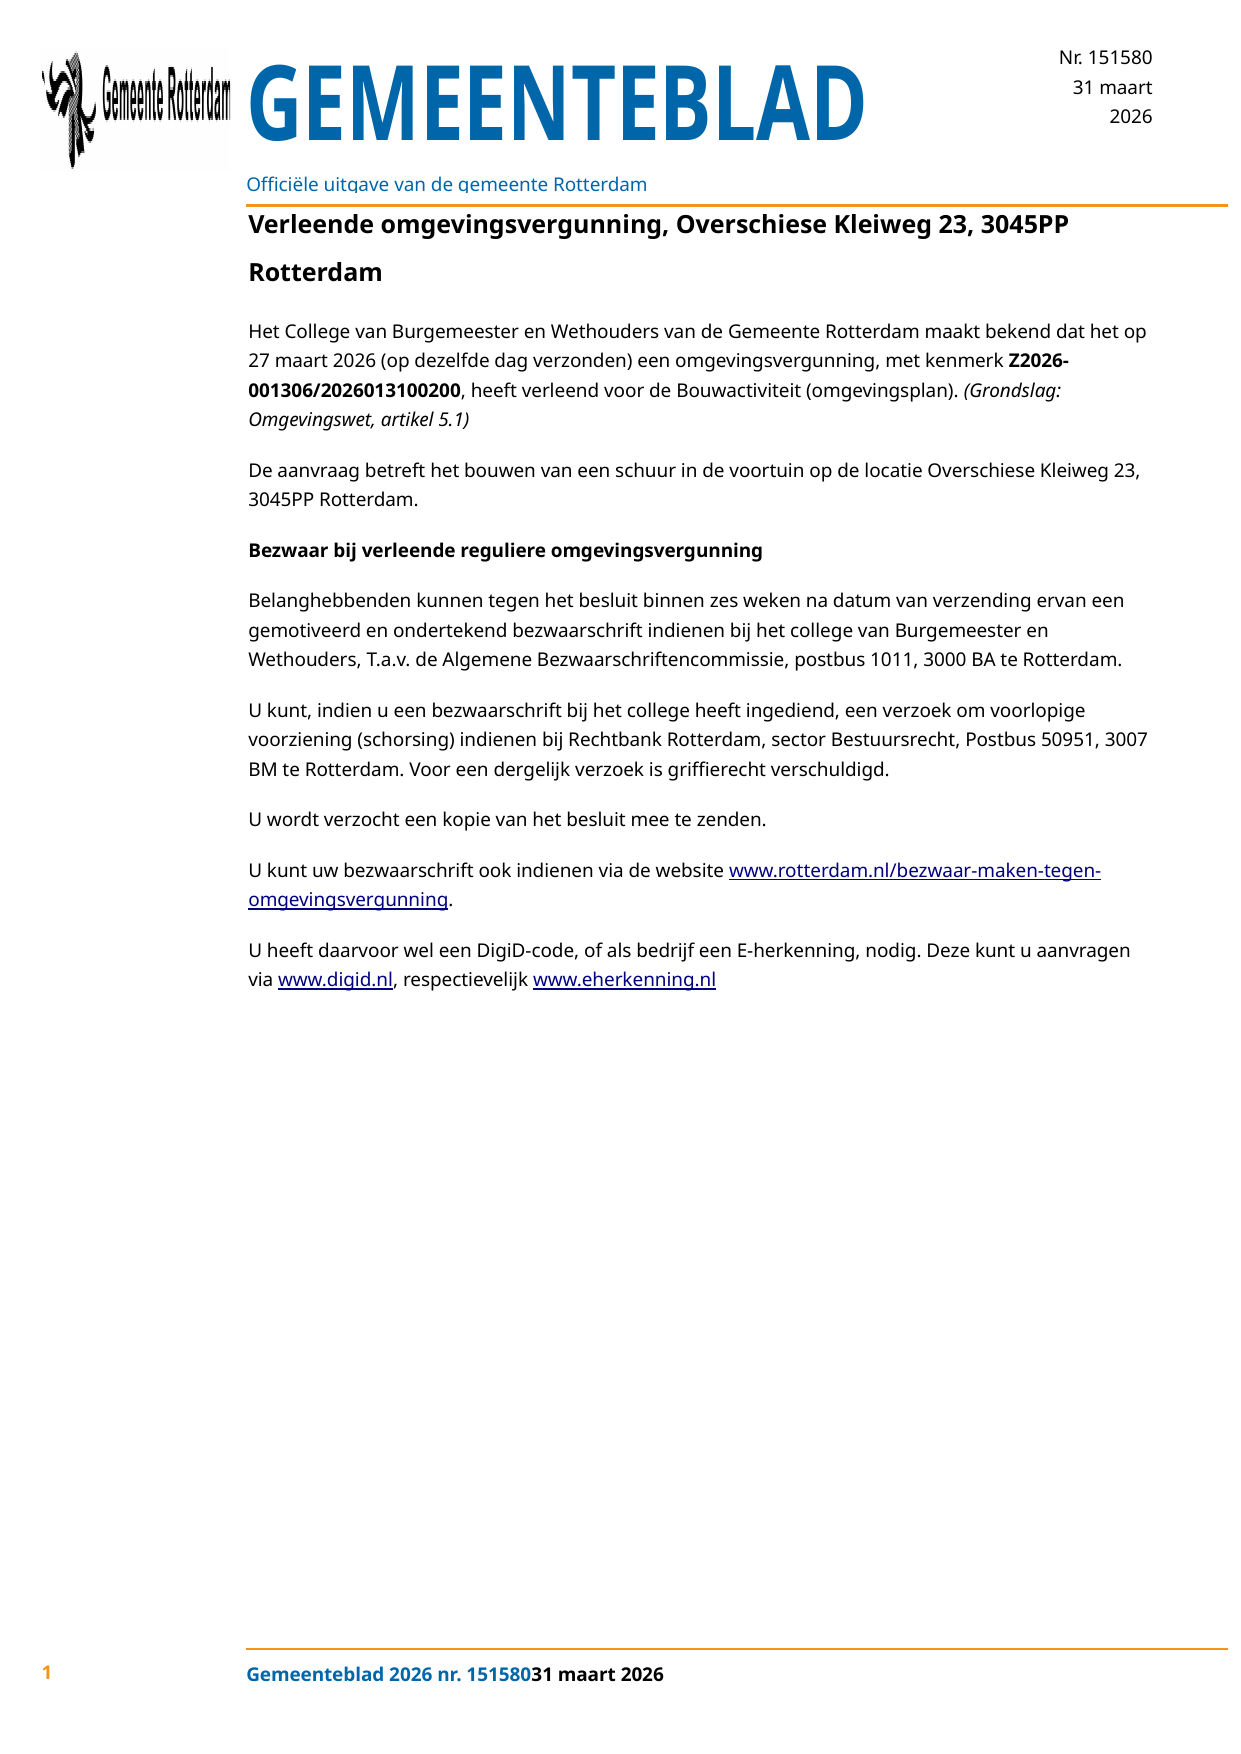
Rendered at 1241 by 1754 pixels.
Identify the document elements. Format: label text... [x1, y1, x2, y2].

text U wordt verzocht een kopie van het besluit mee te zenden. [248, 807, 1152, 832]
text Belanghebbenden kunnen tegen het besluit binnen zes weken na datum van verzending ervan een gemotiveerd en ondertekend bezwaarschrift indienen bij het college van Burgemeester en Wethouders, T.a.v. de Algemene Bezwaarschriftencommissie, postbus 1011, 3000 BA te Rotterdam. [248, 587, 1152, 672]
text U kunt, indien u een bezwaarschrift bij het college heeft ingediend, een verzoek om voorlopige voorziening (schorsing) indienen bij Rechtbank Rotterdam, sector Bestuursrecht, Postbus 50951, 3007 BM te Rotterdam. Voor een dergelijk verzoek is griffierecht verschuldigd. [248, 697, 1152, 782]
text Het College van Burgemeester en Wethouders van de Gemeente Rotterdam maakt bekend dat het op 27 maart 2026 (op dezelfde dag verzonden) een omgevingsvergunning, met kenmerk Z2026-001306/2026013100200, heeft verleend voor de Bouwactiviteit (omgevingsplan). (Grondslag: Omgevingswet, artikel 5.1) [248, 318, 1152, 432]
text De aanvraag betreft het bouwen van een schuur in de voortuin op de locatie Overschiese Kleiweg 23, 3045PP Rotterdam. [248, 457, 1152, 512]
picture [41, 47, 231, 172]
text Bezwaar bij verleende reguliere omgevingsvergunning [248, 537, 1152, 563]
text U heeft daarvoor wel een DigiD-code, of als bedrijf een E-herkenning, nodig. Deze kunt u aanvragen via www.digid.nl, respectievelijk www.eherkenning.nl [248, 937, 1152, 992]
text U kunt uw bezwaarschrift ook indienen via de website www.rotterdam.nl/bezwaar-maken-tegen-omgevingsvergunning. [248, 857, 1152, 912]
text Verleende omgevingsvergunning, Overschiese Kleiweg 23, 3045PP Rotterdam [248, 207, 1152, 288]
